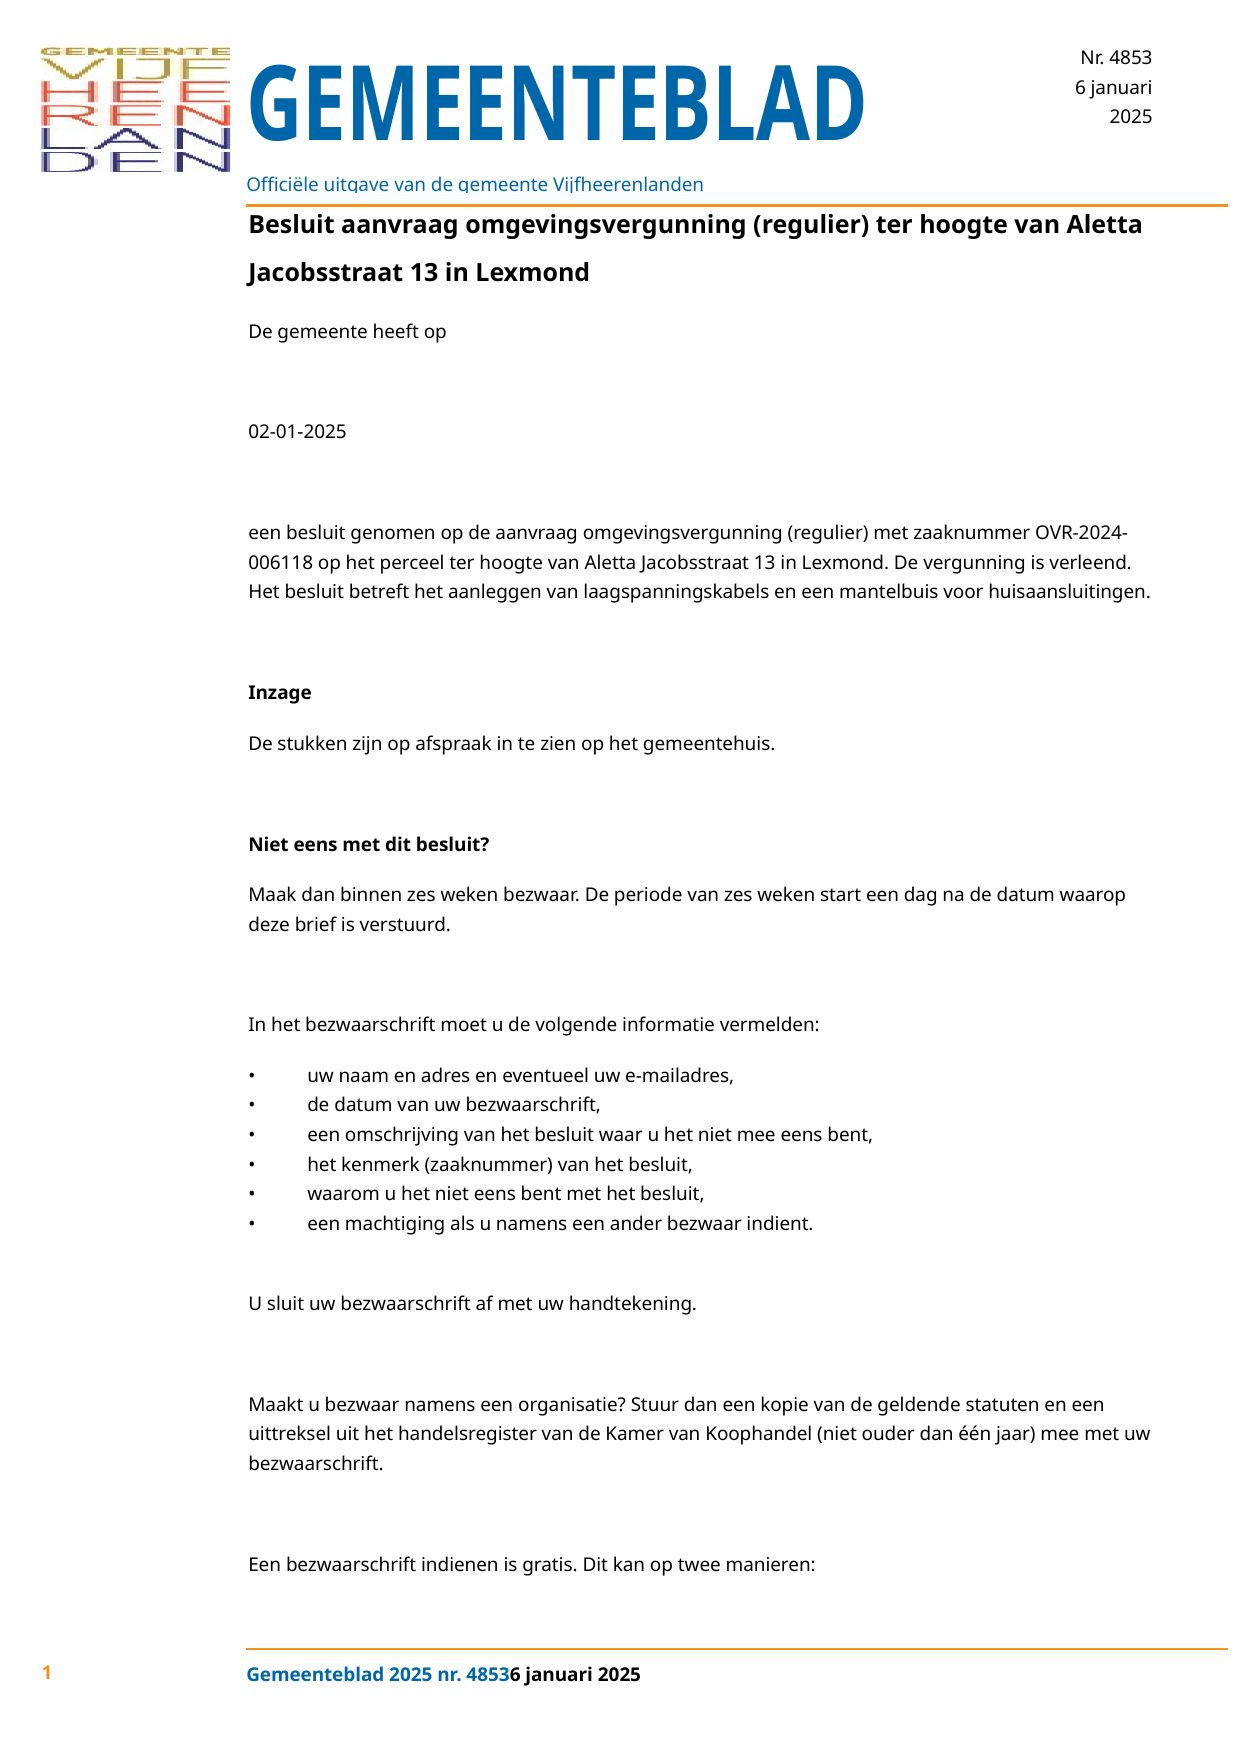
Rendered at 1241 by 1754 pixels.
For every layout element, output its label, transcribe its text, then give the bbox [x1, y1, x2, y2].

list een machtiging als u namens een ander bezwaar indient. [248, 1210, 1152, 1236]
text Inzage [248, 679, 1152, 705]
text Besluit aanvraag omgevingsvergunning (regulier) ter hoogte van Aletta Jacobsstraat 13 in Lexmond [248, 207, 1152, 288]
text Maakt u bezwaar namens een organisatie? Stuur dan een kopie van de geldende statuten en een uittreksel uit het handelsregister van de Kamer van Koophandel (niet ouder dan één jaar) mee met uw bezwaarschrift. [248, 1391, 1152, 1476]
picture [41, 47, 231, 172]
list het kenmerk (zaaknummer) van het besluit, [248, 1151, 1152, 1177]
text De gemeente heeft op [248, 318, 1152, 344]
list een omschrijving van het besluit waar u het niet mee eens bent, [248, 1121, 1152, 1147]
text Niet eens met dit besluit? [248, 831, 1152, 857]
list uw naam en adres en eventueel uw e-mailadres, [248, 1062, 1152, 1088]
list waarom u het niet eens bent met het besluit, [248, 1180, 1152, 1206]
text De stukken zijn op afspraak in te zien op het gemeentehuis. [248, 730, 1152, 756]
text U sluit uw bezwaarschrift af met uw handtekening. [248, 1290, 1152, 1316]
text Een bezwaarschrift indienen is gratis. Dit kan op twee manieren: [248, 1551, 1152, 1577]
text Maak dan binnen zes weken bezwaar. De periode van zes weken start een dag na de datum waarop deze brief is verstuurd. [248, 881, 1152, 937]
text In het bezwaarschrift moet u de volgende informatie vermelden: [248, 1012, 1152, 1037]
list de datum van uw bezwaarschrift, [248, 1092, 1152, 1117]
text 02-01-2025 [248, 419, 1152, 444]
text een besluit genomen op de aanvraag omgevingsvergunning (regulier) met zaaknummer OVR-2024-006118 op het perceel ter hoogte van Aletta Jacobsstraat 13 in Lexmond. De vergunning is verleend. Het besluit betreft het aanleggen van laagspanningskabels en een mantelbuis voor huisaansluitingen. [248, 519, 1152, 604]
